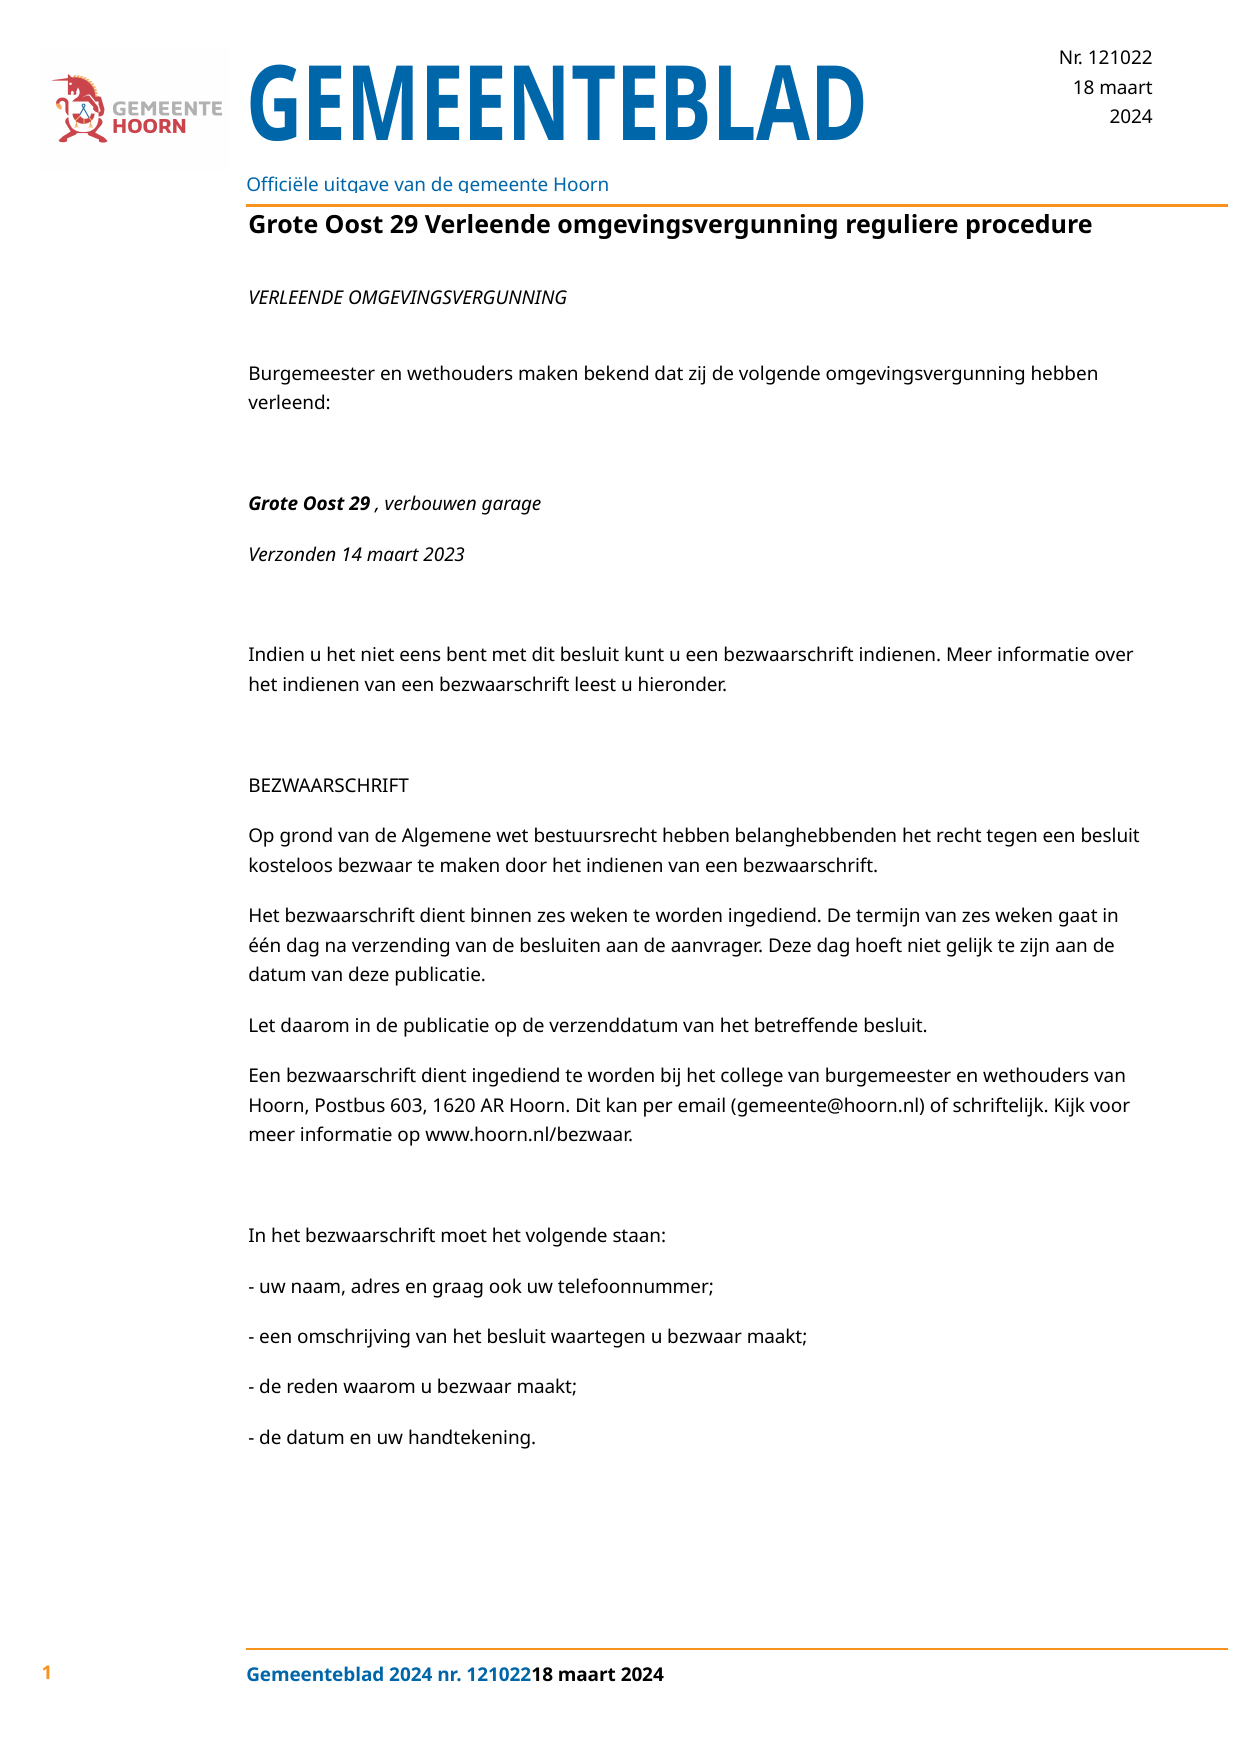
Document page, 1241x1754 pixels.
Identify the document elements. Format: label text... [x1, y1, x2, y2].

text - uw naam, adres en graag ook uw telefoonnummer; [248, 1273, 1152, 1299]
text Een bezwaarschrift dient ingediend te worden bij het college van burgemeester en wethouders van Hoorn, Postbus 603, 1620 AR Hoorn. Dit kan per email (gemeente@hoorn.nl) of schriftelijk. Kijk voor meer informatie op www.hoorn.nl/bezwaar. [248, 1062, 1152, 1147]
text - de reden waarom u bezwaar maakt; [248, 1374, 1152, 1399]
text Indien u het niet eens bent met dit besluit kunt u een bezwaarschrift indienen. Meer informatie over het indienen van een bezwaarschrift leest u hieronder. [248, 642, 1152, 697]
text Let daarom in de publicatie op de verzenddatum van het betreffende besluit. [248, 1012, 1152, 1038]
text VERLEENDE OMGEVINGSVERGUNNING [248, 284, 1152, 309]
text Verzonden 14 maart 2023 [248, 541, 1152, 567]
text BEZWAARSCHRIFT [248, 772, 1152, 798]
picture [41, 47, 231, 172]
text Op grond van de Algemene wet bestuursrecht hebben belanghebbenden het recht tegen een besluit kosteloos bezwaar te maken door het indienen van een bezwaarschrift. [248, 822, 1152, 878]
text - een omschrijving van het besluit waartegen u bezwaar maakt; [248, 1323, 1152, 1349]
text In het bezwaarschrift moet het volgende staan: [248, 1222, 1152, 1248]
text Grote Oost 29 Verleende omgevingsvergunning reguliere procedure [248, 207, 1152, 241]
text - de datum en uw handtekening. [248, 1424, 1152, 1450]
text Grote Oost 29 , verbouwen garage [248, 490, 1152, 516]
text Burgemeester en wethouders maken bekend dat zij de volgende omgevingsvergunning hebben verleend: [248, 360, 1152, 415]
text Het bezwaarschrift dient binnen zes weken te worden ingediend. De termijn van zes weken gaat in één dag na verzending van de besluiten aan de aanvrager. Deze dag hoeft niet gelijk te zijn aan de datum van deze publicatie. [248, 902, 1152, 987]
